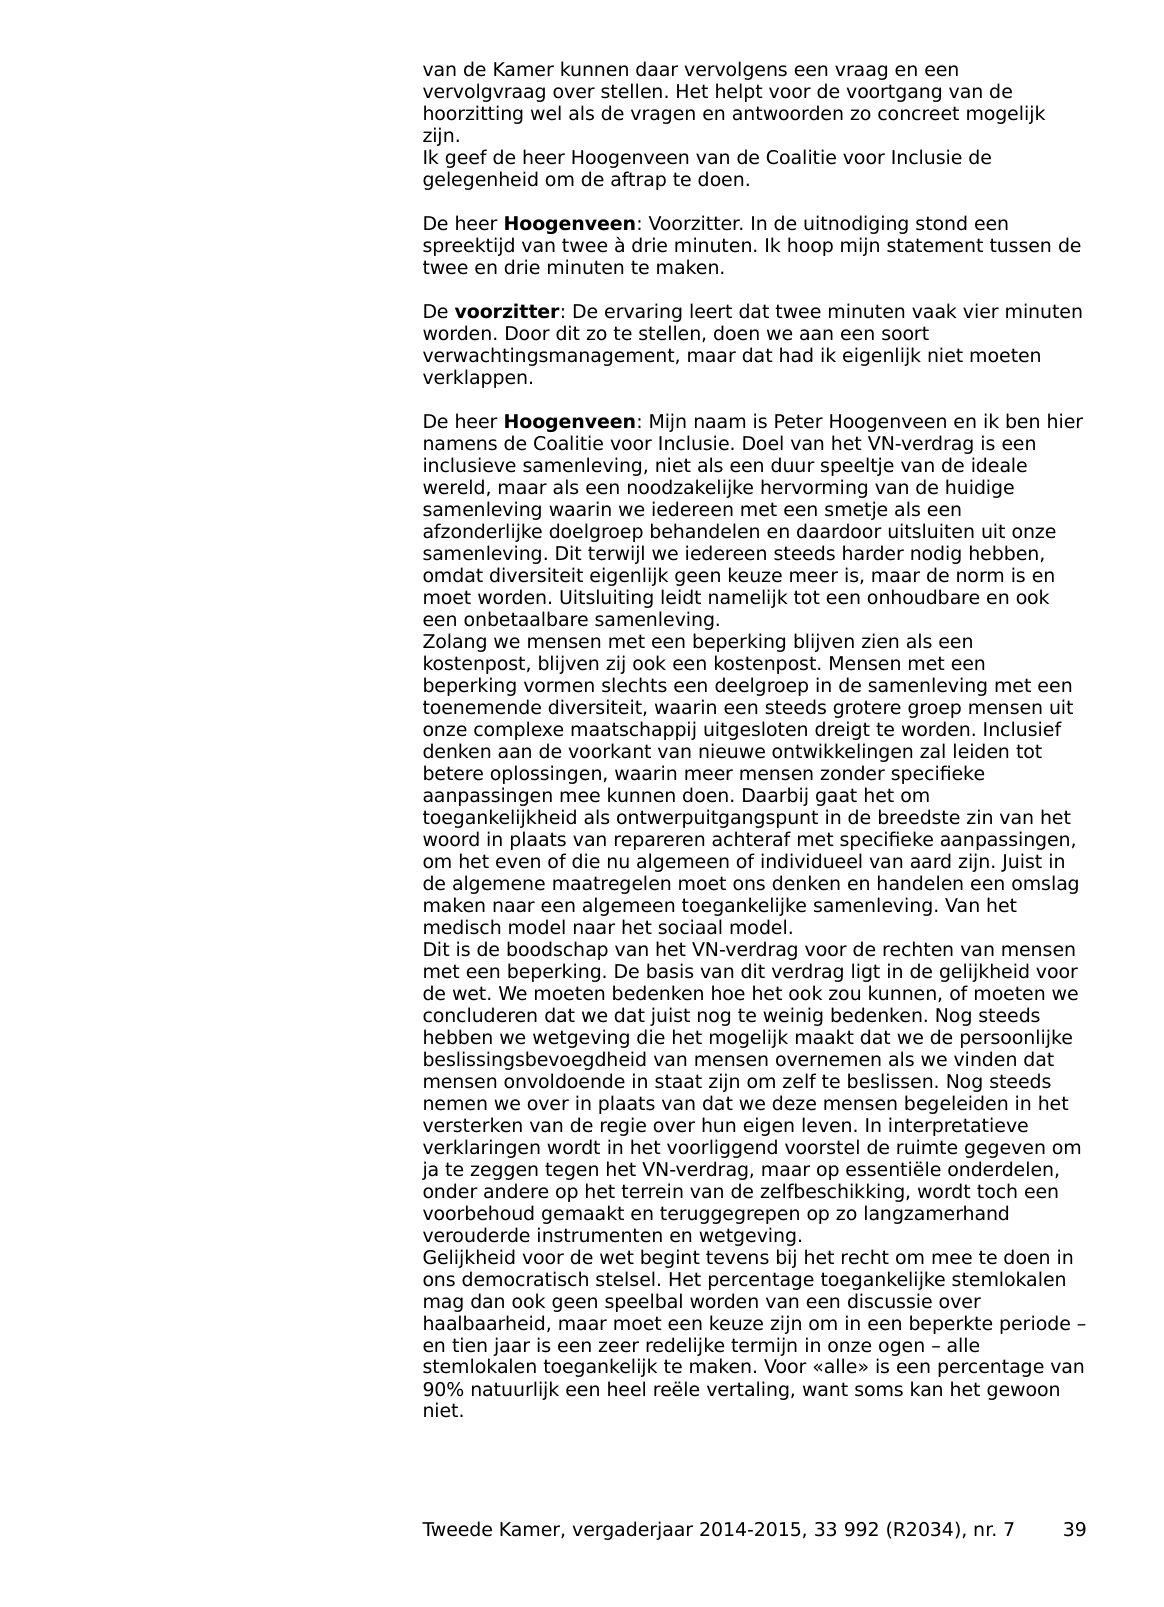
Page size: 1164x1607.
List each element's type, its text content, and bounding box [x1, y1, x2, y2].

text van de Kamer kunnen daar vervolgens een vraag en een vervolgvraag over stellen. Het helpt voor de voortgang van de hoorzitting wel als de vragen en antwoorden zo concreet mogelijk zijn. [422, 59, 1087, 147]
text De heer Hoogenveen: Mijn naam is Peter Hoogenveen en ik ben hier namens de Coalitie voor Inclusie. Doel van het VN-verdrag is een inclusieve samenleving, niet als een duur speeltje van de ideale wereld, maar als een noodzakelijke hervorming van de huidige samenleving waarin we iedereen met een smetje als een afzonderlijke doelgroep behandelen en daardoor uitsluiten uit onze samenleving. Dit terwijl we iedereen steeds harder nodig hebben, omdat diversiteit eigenlijk geen keuze meer is, maar de norm is en moet worden. Uitsluiting leidt namelijk tot een onhoudbare en ook een onbetaalbare samenleving. [422, 411, 1087, 631]
text Zolang we mensen met een beperking blijven zien als een kostenpost, blijven zij ook een kostenpost. Mensen met een beperking vormen slechts een deelgroep in de samenleving met een toenemende diversiteit, waarin een steeds grotere groep mensen uit onze complexe maatschappij uitgesloten dreigt te worden. Inclusief denken aan de voorkant van nieuwe ontwikkelingen zal leiden tot betere oplossingen, waarin meer mensen zonder specifieke aanpassingen mee kunnen doen. Daarbij gaat het om toegankelijkheid als ontwerpuitgangspunt in de breedste zin van het woord in plaats van repareren achteraf met specifieke aanpassingen, om het even of die nu algemeen of individueel van aard zijn. Juist in de algemene maatregelen moet ons denken en handelen een omslag maken naar een algemeen toegankelijke samenleving. Van het medisch model naar het sociaal model. [422, 631, 1087, 939]
text Dit is de boodschap van het VN-verdrag voor de rechten van mensen met een beperking. De basis van dit verdrag ligt in de gelijkheid voor de wet. We moeten bedenken hoe het ook zou kunnen, of moeten we concluderen dat we dat juist nog te weinig bedenken. Nog steeds hebben we wetgeving die het mogelijk maakt dat we de persoonlijke beslissingsbevoegdheid van mensen overnemen als we vinden dat mensen onvoldoende in staat zijn om zelf te beslissen. Nog steeds nemen we over in plaats van dat we deze mensen begeleiden in het versterken van de regie over hun eigen leven. In interpretatieve verklaringen wordt in het voorliggend voorstel de ruimte gegeven om ja te zeggen tegen het VN-verdrag, maar op essentiële onderdelen, onder andere op het terrein van de zelfbeschikking, wordt toch een voorbehoud gemaakt en teruggegrepen op zo langzamerhand verouderde instrumenten en wetgeving. [422, 939, 1087, 1247]
text De heer Hoogenveen: Voorzitter. In de uitnodiging stond een spreektijd van twee à drie minuten. Ik hoop mijn statement tussen de twee en drie minuten te maken. [422, 213, 1087, 279]
text Gelijkheid voor de wet begint tevens bij het recht om mee te doen in ons democratisch stelsel. Het percentage toegankelijke stemlokalen mag dan ook geen speelbal worden van een discussie over haalbaarheid, maar moet een keuze zijn om in een beperkte periode – en tien jaar is een zeer redelijke termijn in onze ogen – alle stemlokalen toegankelijk te maken. Voor «alle» is een percentage van 90% natuurlijk een heel reële vertaling, want soms kan het gewoon niet. [422, 1247, 1087, 1422]
text Ik geef de heer Hoogenveen van de Coalitie voor Inclusie de gelegenheid om de aftrap te doen. [422, 147, 1087, 191]
text De voorzitter: De ervaring leert dat twee minuten vaak vier minuten worden. Door dit zo te stellen, doen we aan een soort verwachtingsmanagement, maar dat had ik eigenlijk niet moeten verklappen. [422, 301, 1087, 389]
